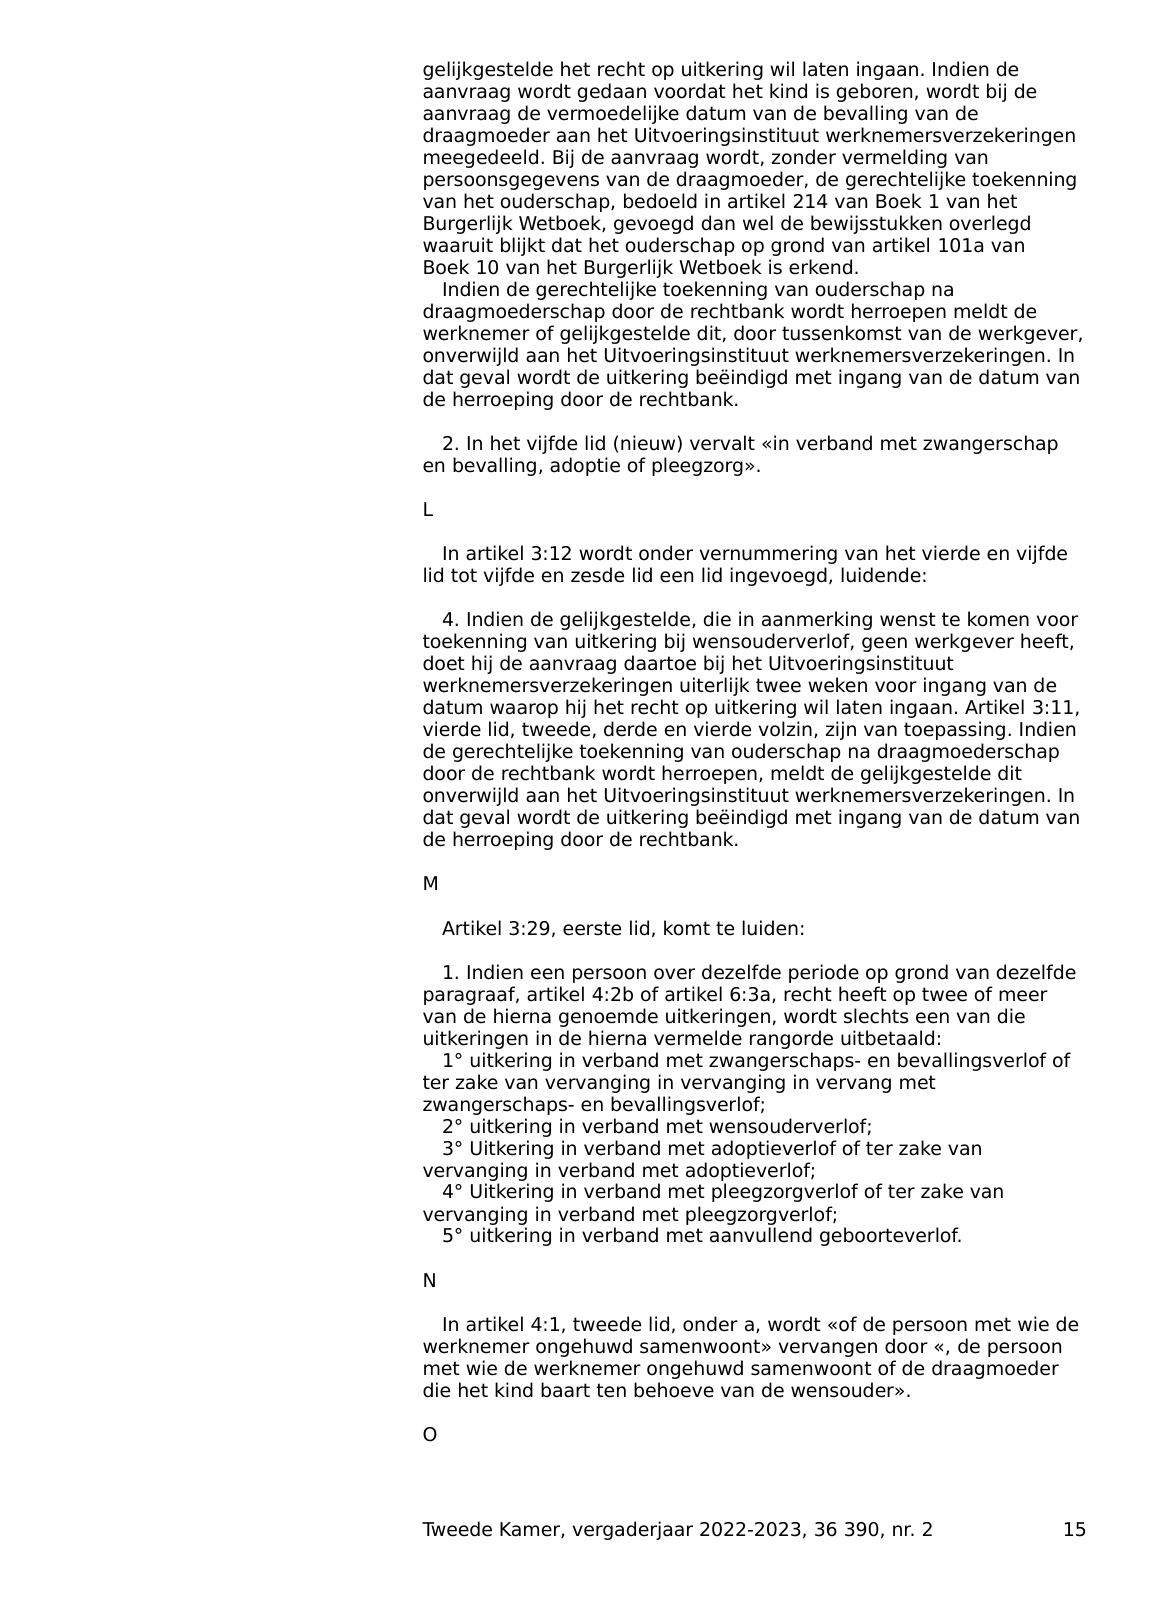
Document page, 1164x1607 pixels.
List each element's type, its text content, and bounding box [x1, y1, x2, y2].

text 1° uitkering in verband met zwangerschaps- en bevallingsverlof of ter zake van vervanging in vervanging in vervang met zwangerschaps- en bevallingsverlof; [422, 1049, 1087, 1116]
text N [422, 1269, 1087, 1292]
text Indien de gerechtelijke toekenning van ouderschap na draagmoederschap door de rechtbank wordt herroepen meldt de werknemer of gelijkgestelde dit, door tussenkomst van de werkgever, onverwijld aan het Uitvoeringsinstituut werknemersverzekeringen. In dat geval wordt de uitkering beëindigd met ingang van de datum van de herroeping door de rechtbank. [422, 279, 1087, 411]
text 1. Indien een persoon over dezelfde periode op grond van dezelfde paragraaf, artikel 4:2b of artikel 6:3a, recht heeft op twee of meer van de hierna genoemde uitkeringen, wordt slechts een van die uitkeringen in de hierna vermelde rangorde uitbetaald: [422, 962, 1087, 1049]
text 5° uitkering in verband met aanvullend geboorteverlof. [422, 1225, 1087, 1247]
text M [422, 873, 1087, 895]
text gelijkgestelde het recht op uitkering wil laten ingaan. Indien de aanvraag wordt gedaan voordat het kind is geboren, wordt bij de aanvraag de vermoedelijke datum van de bevalling van de draagmoeder aan het Uitvoeringsinstituut werknemersverzekeringen meegedeeld. Bij de aanvraag wordt, zonder vermelding van persoonsgegevens van de draagmoeder, de gerechtelijke toekenning van het ouderschap, bedoeld in artikel 214 van Boek 1 van het Burgerlijk Wetboek, gevoegd dan wel de bewijsstukken overlegd waaruit blijkt dat het ouderschap op grond van artikel 101a van Boek 10 van het Burgerlijk Wetboek is erkend. [422, 59, 1087, 279]
text O [422, 1424, 1087, 1446]
text In artikel 3:12 wordt onder vernummering van het vierde en vijfde lid tot vijfde en zesde lid een lid ingevoegd, luidende: [422, 543, 1087, 587]
text 4° Uitkering in verband met pleegzorgverlof of ter zake van vervanging in verband met pleegzorgverlof; [422, 1181, 1087, 1225]
text 2. In het vijfde lid (nieuw) vervalt «in verband met zwangerschap en bevalling, adoptie of pleegzorg». [422, 433, 1087, 477]
text In artikel 4:1, tweede lid, onder a, wordt «of de persoon met wie de werknemer ongehuwd samenwoont» vervangen door «, de persoon met wie de werknemer ongehuwd samenwoont of de draagmoeder die het kind baart ten behoeve van de wensouder». [422, 1314, 1087, 1402]
text 3° Uitkering in verband met adoptieverlof of ter zake van vervanging in verband met adoptieverlof; [422, 1137, 1087, 1181]
text L [422, 499, 1087, 521]
text 2° uitkering in verband met wensouderverlof; [422, 1116, 1087, 1137]
text 4. Indien de gelijkgestelde, die in aanmerking wenst te komen voor toekenning van uitkering bij wensouderverlof, geen werkgever heeft, doet hij de aanvraag daartoe bij het Uitvoeringsinstituut werknemersverzekeringen uiterlijk twee weken voor ingang van de datum waarop hij het recht op uitkering wil laten ingaan. Artikel 3:11, vierde lid, tweede, derde en vierde volzin, zijn van toepassing. Indien de gerechtelijke toekenning van ouderschap na draagmoederschap door de rechtbank wordt herroepen, meldt de gelijkgestelde dit onverwijld aan het Uitvoeringsinstituut werknemersverzekeringen. In dat geval wordt de uitkering beëindigd met ingang van de datum van de herroeping door de rechtbank. [422, 609, 1087, 851]
text Artikel 3:29, eerste lid, komt te luiden: [422, 917, 1087, 939]
